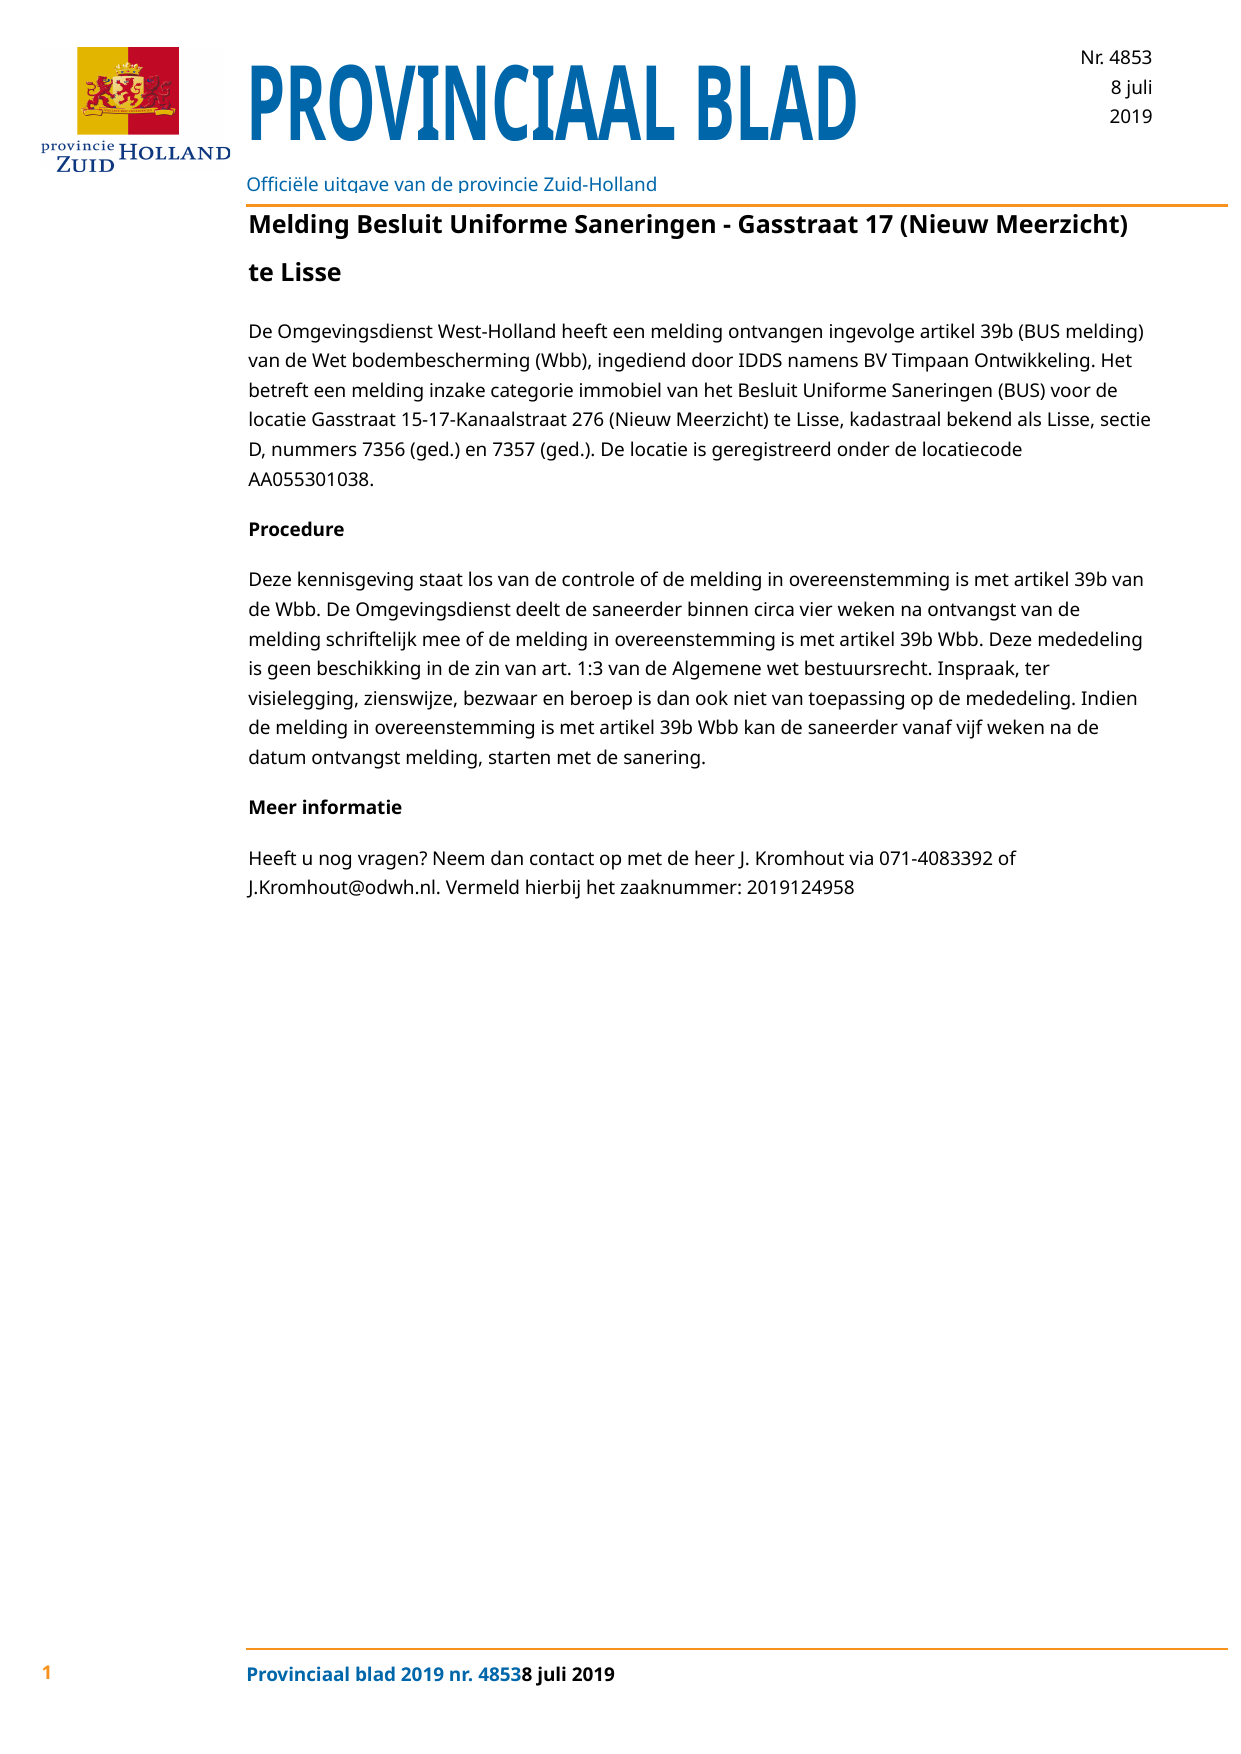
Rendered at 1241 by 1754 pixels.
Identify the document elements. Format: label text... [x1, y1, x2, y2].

picture [41, 47, 231, 172]
text Heeft u nog vragen? Neem dan contact op met de heer J. Kromhout via 071-4083392 of J.Kromhout@odwh.nl. Vermeld hierbij het zaaknummer: 2019124958 [248, 845, 1152, 900]
text Procedure [248, 516, 1152, 542]
text Melding Besluit Uniforme Saneringen - Gasstraat 17 (Nieuw Meerzicht) te Lisse [248, 207, 1152, 288]
text Deze kennisgeving staat los van de controle of de melding in overeenstemming is met artikel 39b van de Wbb. De Omgevingsdienst deelt de saneerder binnen circa vier weken na ontvangst van de melding schriftelijk mee of de melding in overeenstemming is met artikel 39b Wbb. Deze mededeling is geen beschikking in de zin van art. 1:3 van de Algemene wet bestuursrecht. Inspraak, ter visielegging, zienswijze, bezwaar en beroep is dan ook niet van toepassing op de mededeling. Indien de melding in overeenstemming is met artikel 39b Wbb kan de saneerder vanaf vijf weken na de datum ontvangst melding, starten met de sanering. [248, 567, 1152, 770]
text Meer informatie [248, 794, 1152, 820]
text De Omgevingsdienst West-Holland heeft een melding ontvangen ingevolge artikel 39b (BUS melding) van de Wet bodembescherming (Wbb), ingediend door IDDS namens BV Timpaan Ontwikkeling. Het betreft een melding inzake categorie immobiel van het Besluit Uniforme Saneringen (BUS) voor de locatie Gasstraat 15-17-Kanaalstraat 276 (Nieuw Meerzicht) te Lisse, kadastraal bekend als Lisse, sectie D, nummers 7356 (ged.) en 7357 (ged.). De locatie is geregistreerd onder de locatiecode AA055301038. [248, 318, 1152, 492]
